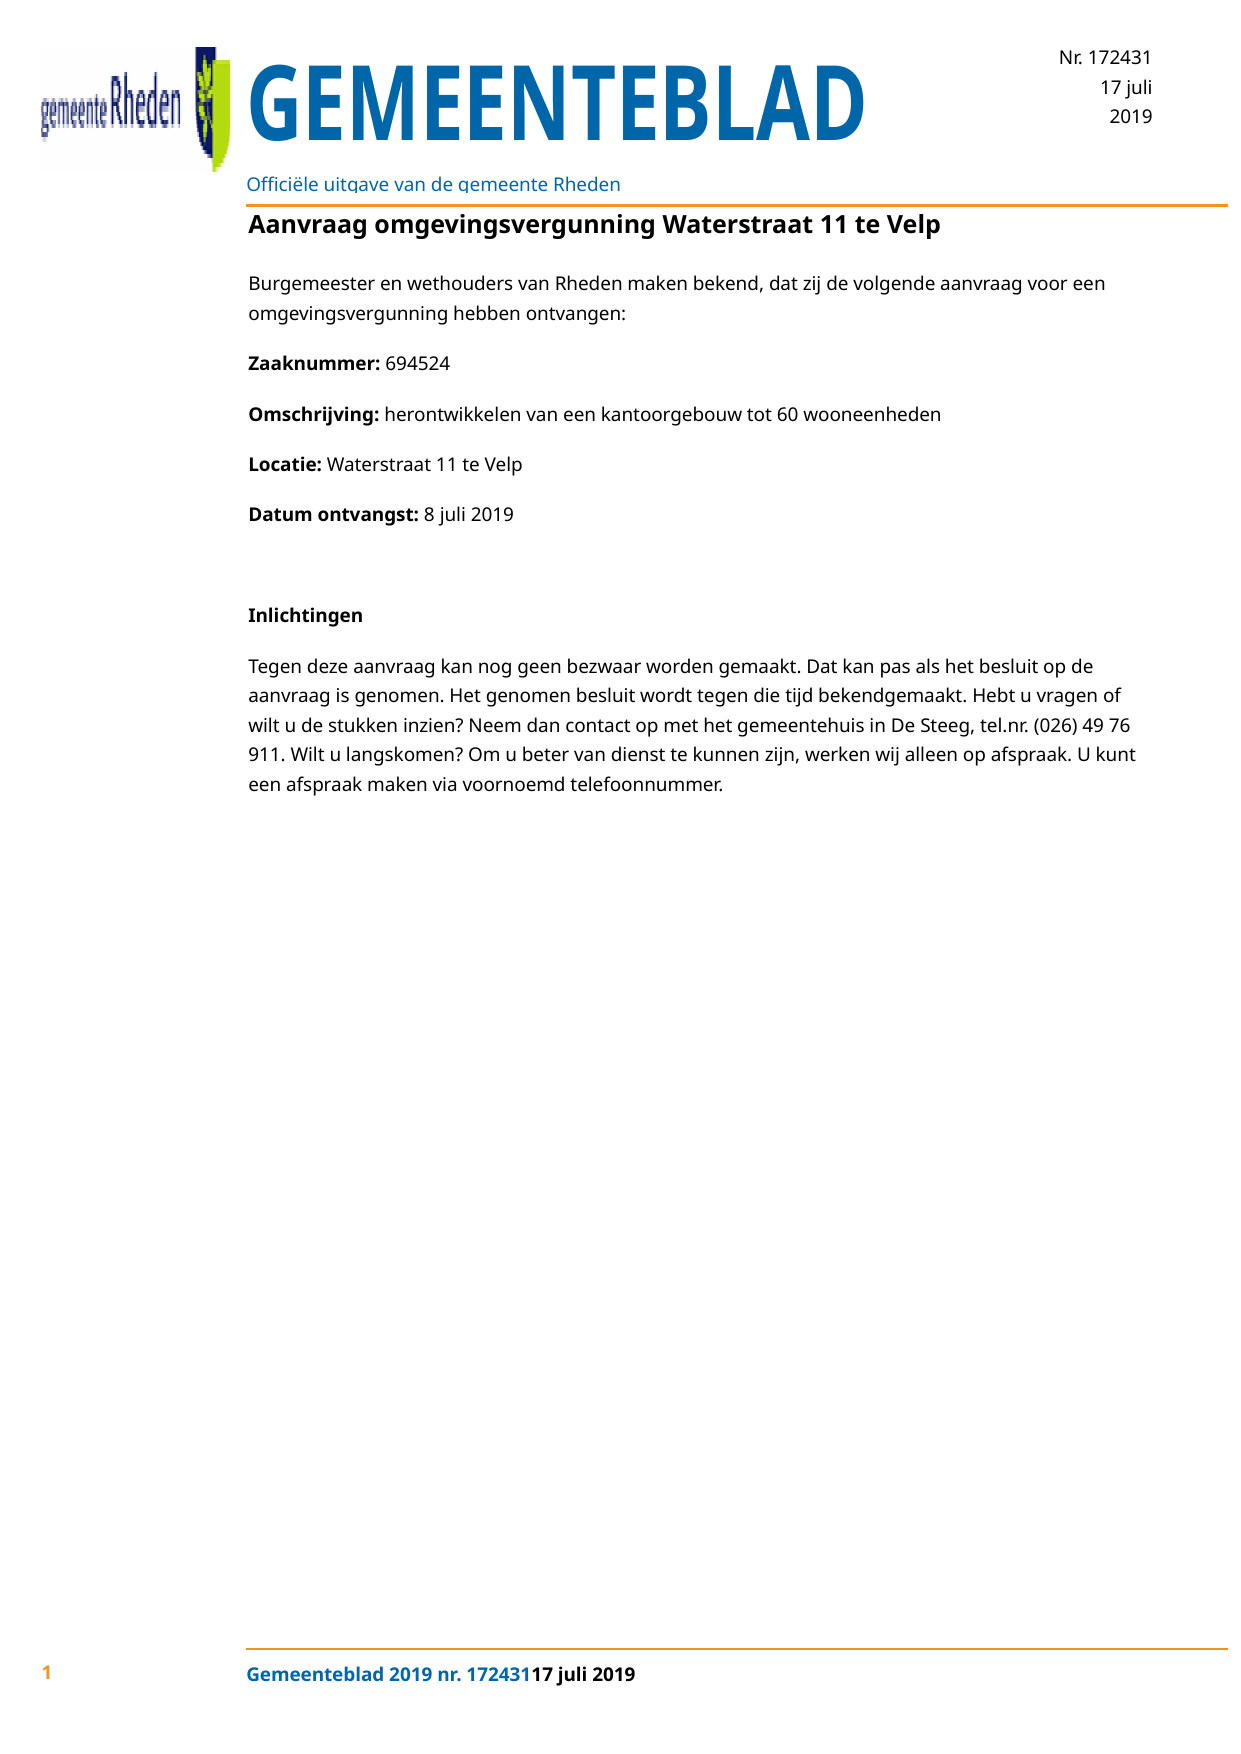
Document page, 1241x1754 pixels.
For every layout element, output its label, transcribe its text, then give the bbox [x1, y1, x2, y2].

text Tegen deze aanvraag kan nog geen bezwaar worden gemaakt. Dat kan pas als het besluit op de aanvraag is genomen. Het genomen besluit wordt tegen die tijd bekendgemaakt. Hebt u vragen of wilt u de stukken inzien? Neem dan contact op met het gemeentehuis in De Steeg, tel.nr. (026) 49 76 911. Wilt u langskomen? Om u beter van dienst te kunnen zijn, werken wij alleen op afspraak. U kunt een afspraak maken via voornoemd telefoonnummer. [248, 653, 1152, 797]
text Datum ontvangst: 8 juli 2019 [248, 502, 1152, 527]
text Inlichtingen [248, 602, 1152, 628]
text Aanvraag omgevingsvergunning Waterstraat 11 te Velp [248, 207, 1152, 241]
text Zaaknummer: 694524 [248, 350, 1152, 376]
text Omschrijving: herontwikkelen van een kantoorgebouw tot 60 wooneenheden [248, 401, 1152, 426]
text Burgemeester en wethouders van Rheden maken bekend, dat zij de volgende aanvraag voor een omgevingsvergunning hebben ontvangen: [248, 270, 1152, 326]
picture [41, 47, 231, 172]
text Locatie: Waterstraat 11 te Velp [248, 451, 1152, 477]
